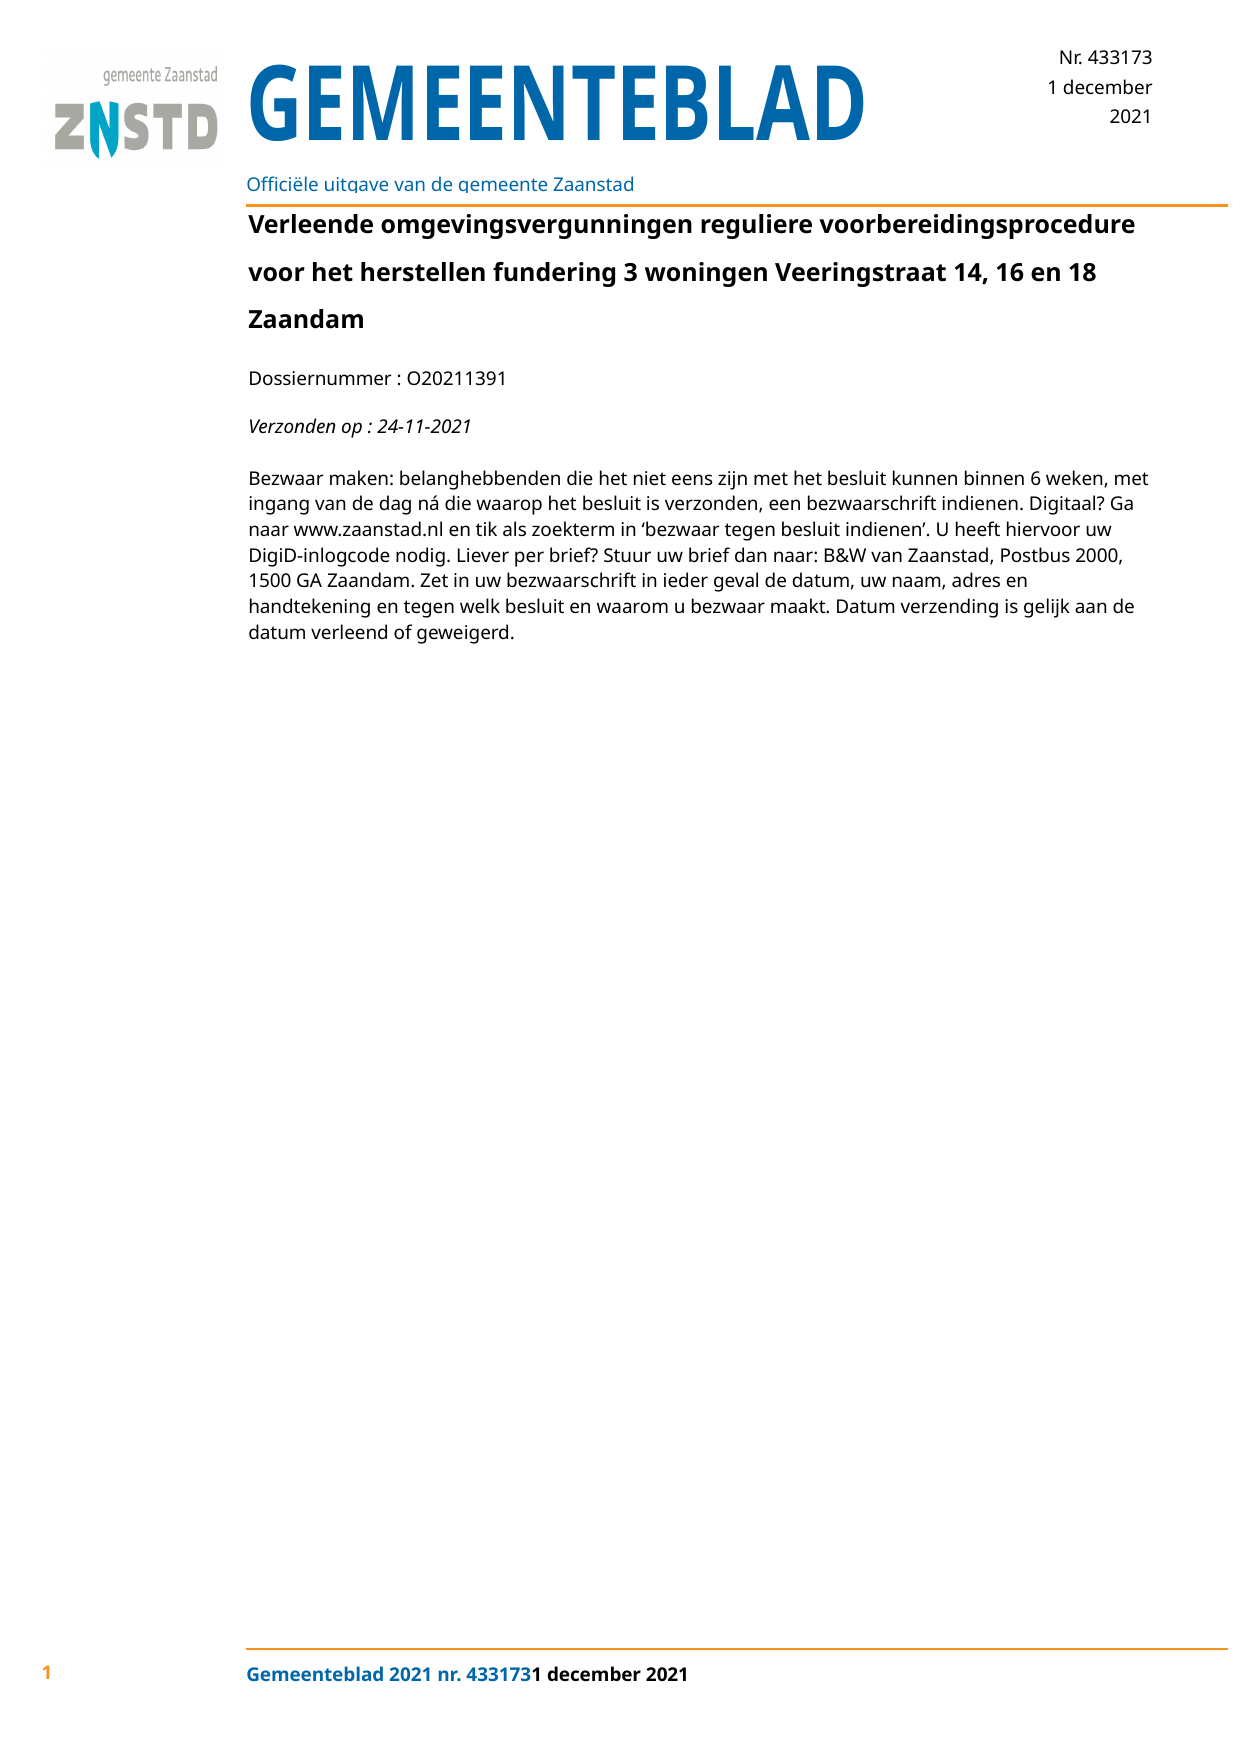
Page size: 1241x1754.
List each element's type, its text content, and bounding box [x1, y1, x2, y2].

text Verzonden op : 24-11-2021 [248, 413, 1152, 439]
text Dossiernummer : O20211391 [248, 366, 1152, 391]
text Bezwaar maken: belanghebbenden die het niet eens zijn met het besluit kunnen binnen 6 weken, met ingang van de dag ná die waarop het besluit is verzonden, een bezwaarschrift indienen. Digitaal? Ga naar www.zaanstad.nl en tik als zoekterm in ‘bezwaar tegen besluit indienen’. U heeft hiervoor uw DigiD-inlogcode nodig. Liever per brief? Stuur uw brief dan naar: B&W van Zaanstad, Postbus 2000, 1500 GA Zaandam. Zet in uw bezwaarschrift in ieder geval de datum, uw naam, adres en handtekening en tegen welk besluit en waarom u bezwaar maakt. Datum verzending is gelijk aan de datum verleend of geweigerd. [248, 465, 1152, 645]
text Verleende omgevingsvergunningen reguliere voorbereidingsprocedure voor het herstellen fundering 3 woningen Veeringstraat 14, 16 en 18 Zaandam [248, 207, 1152, 336]
picture [41, 47, 231, 172]
